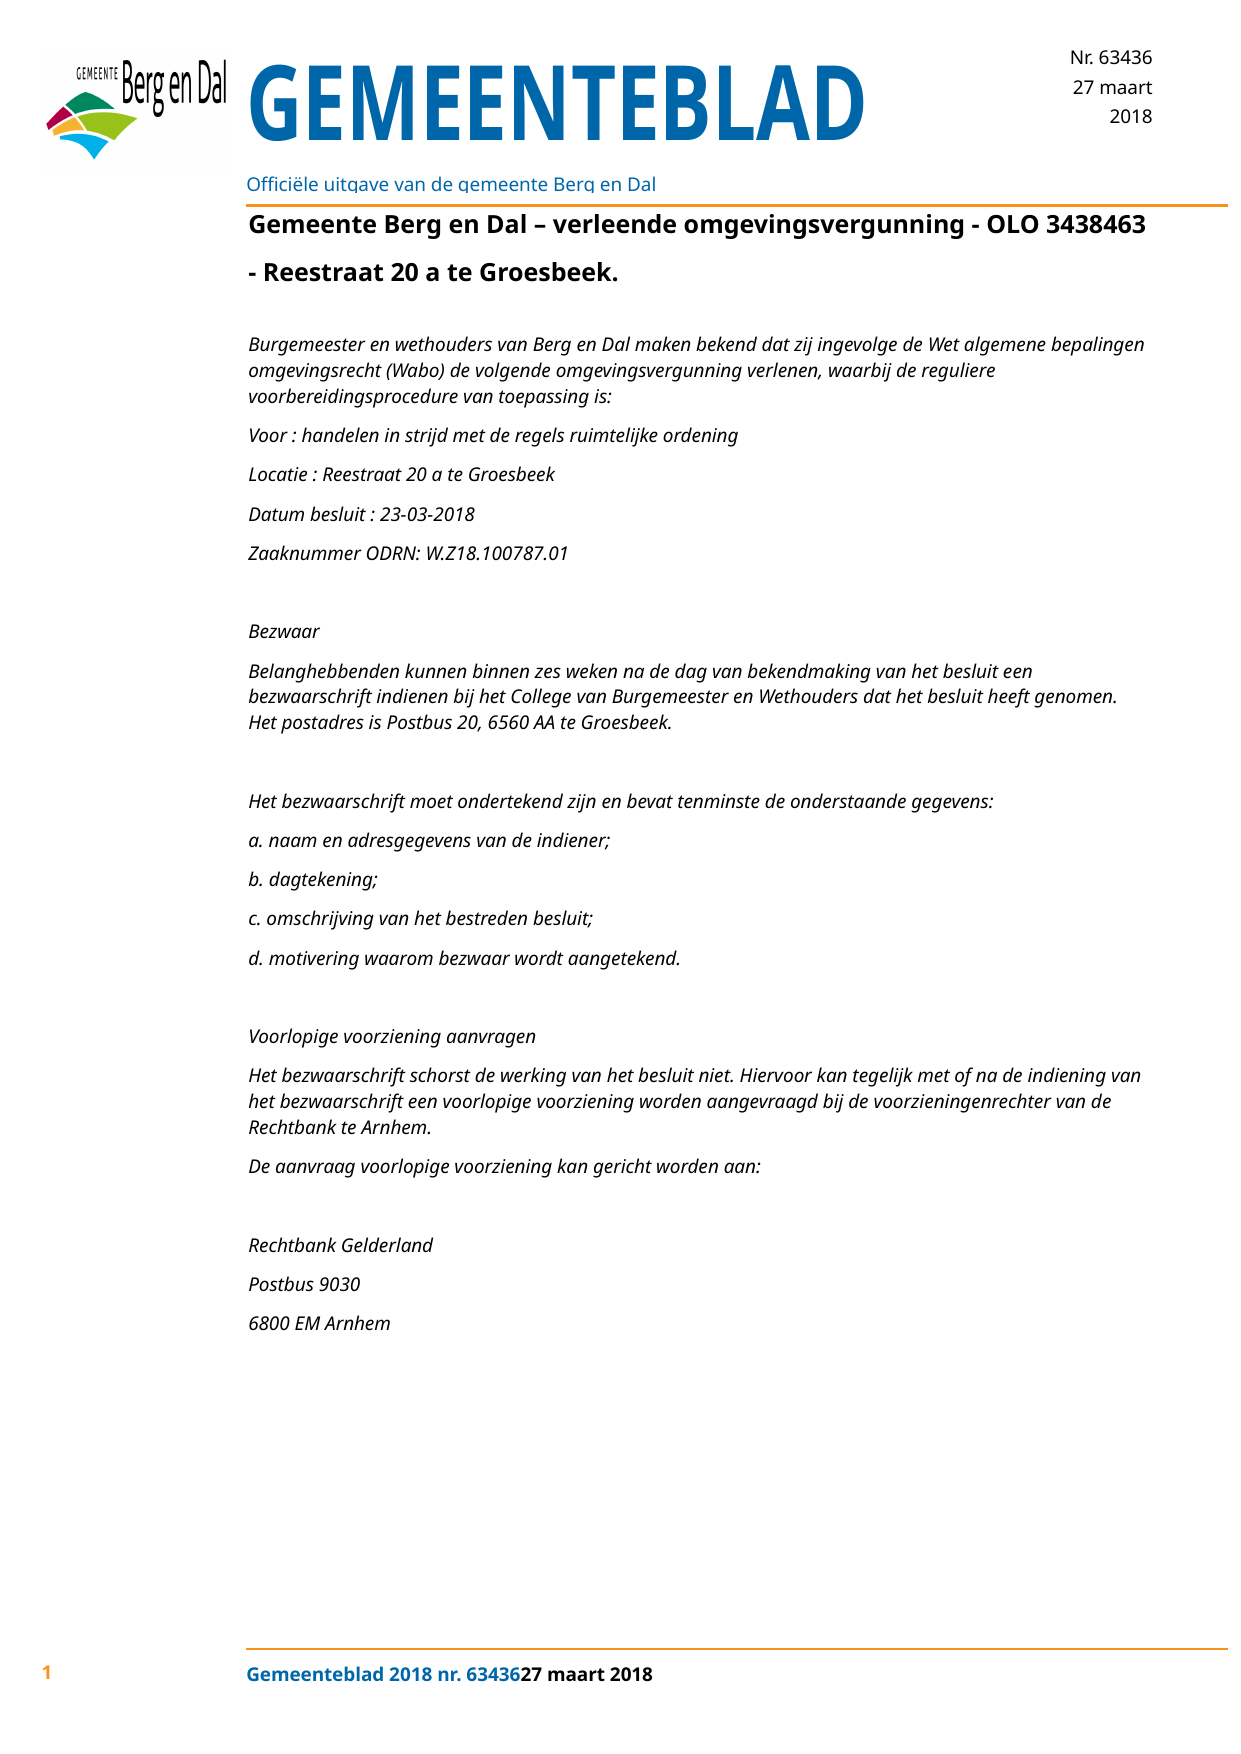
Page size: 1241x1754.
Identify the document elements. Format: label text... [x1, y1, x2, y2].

text Belanghebbenden kunnen binnen zes weken na de dag van bekendmaking van het besluit een bezwaarschrift indienen bij het College van Burgemeester en Wethouders dat het besluit heeft genomen. Het postadres is Postbus 20, 6560 AA te Groesbeek. [248, 658, 1152, 735]
text d. motivering waarom bezwaar wordt aangetekend. [248, 945, 1152, 971]
text Rechtbank Gelderland [248, 1232, 1152, 1258]
text De aanvraag voorlopige voorziening kan gericht worden aan: [248, 1153, 1152, 1179]
text b. dagtekening; [248, 866, 1152, 892]
text Gemeente Berg en Dal – verleende omgevingsvergunning - OLO 3438463 - Reestraat 20 a te Groesbeek. [248, 207, 1152, 288]
text Burgemeester en wethouders van Berg en Dal maken bekend dat zij ingevolge de Wet algemene bepalingen omgevingsrecht (Wabo) de volgende omgevingsvergunning verlenen, waarbij de reguliere voorbereidingsprocedure van toepassing is: [248, 331, 1152, 409]
text Voor : handelen in strijd met de regels ruimtelijke ordening [248, 422, 1152, 448]
text Het bezwaarschrift moet ondertekend zijn en bevat tenminste de onderstaande gegevens: [248, 788, 1152, 813]
text a. naam en adresgegevens van de indiener; [248, 827, 1152, 853]
picture [41, 47, 231, 172]
text Het bezwaarschrift schorst de werking van het besluit niet. Hiervoor kan tegelijk met of na de indiening van het bezwaarschrift een voorlopige voorziening worden aangevraagd bij de voorzieningenrechter van de Rechtbank te Arnhem. [248, 1063, 1152, 1140]
text Voorlopige voorziening aanvragen [248, 1023, 1152, 1049]
text Bezwaar [248, 618, 1152, 644]
text Datum besluit : 23-03-2018 [248, 501, 1152, 526]
text 6800 EM Arnhem [248, 1311, 1152, 1336]
text Postbus 9030 [248, 1271, 1152, 1297]
text Zaaknummer ODRN: W.Z18.100787.01 [248, 540, 1152, 566]
text Locatie : Reestraat 20 a te Groesbeek [248, 461, 1152, 487]
text c. omschrijving van het bestreden besluit; [248, 906, 1152, 931]
